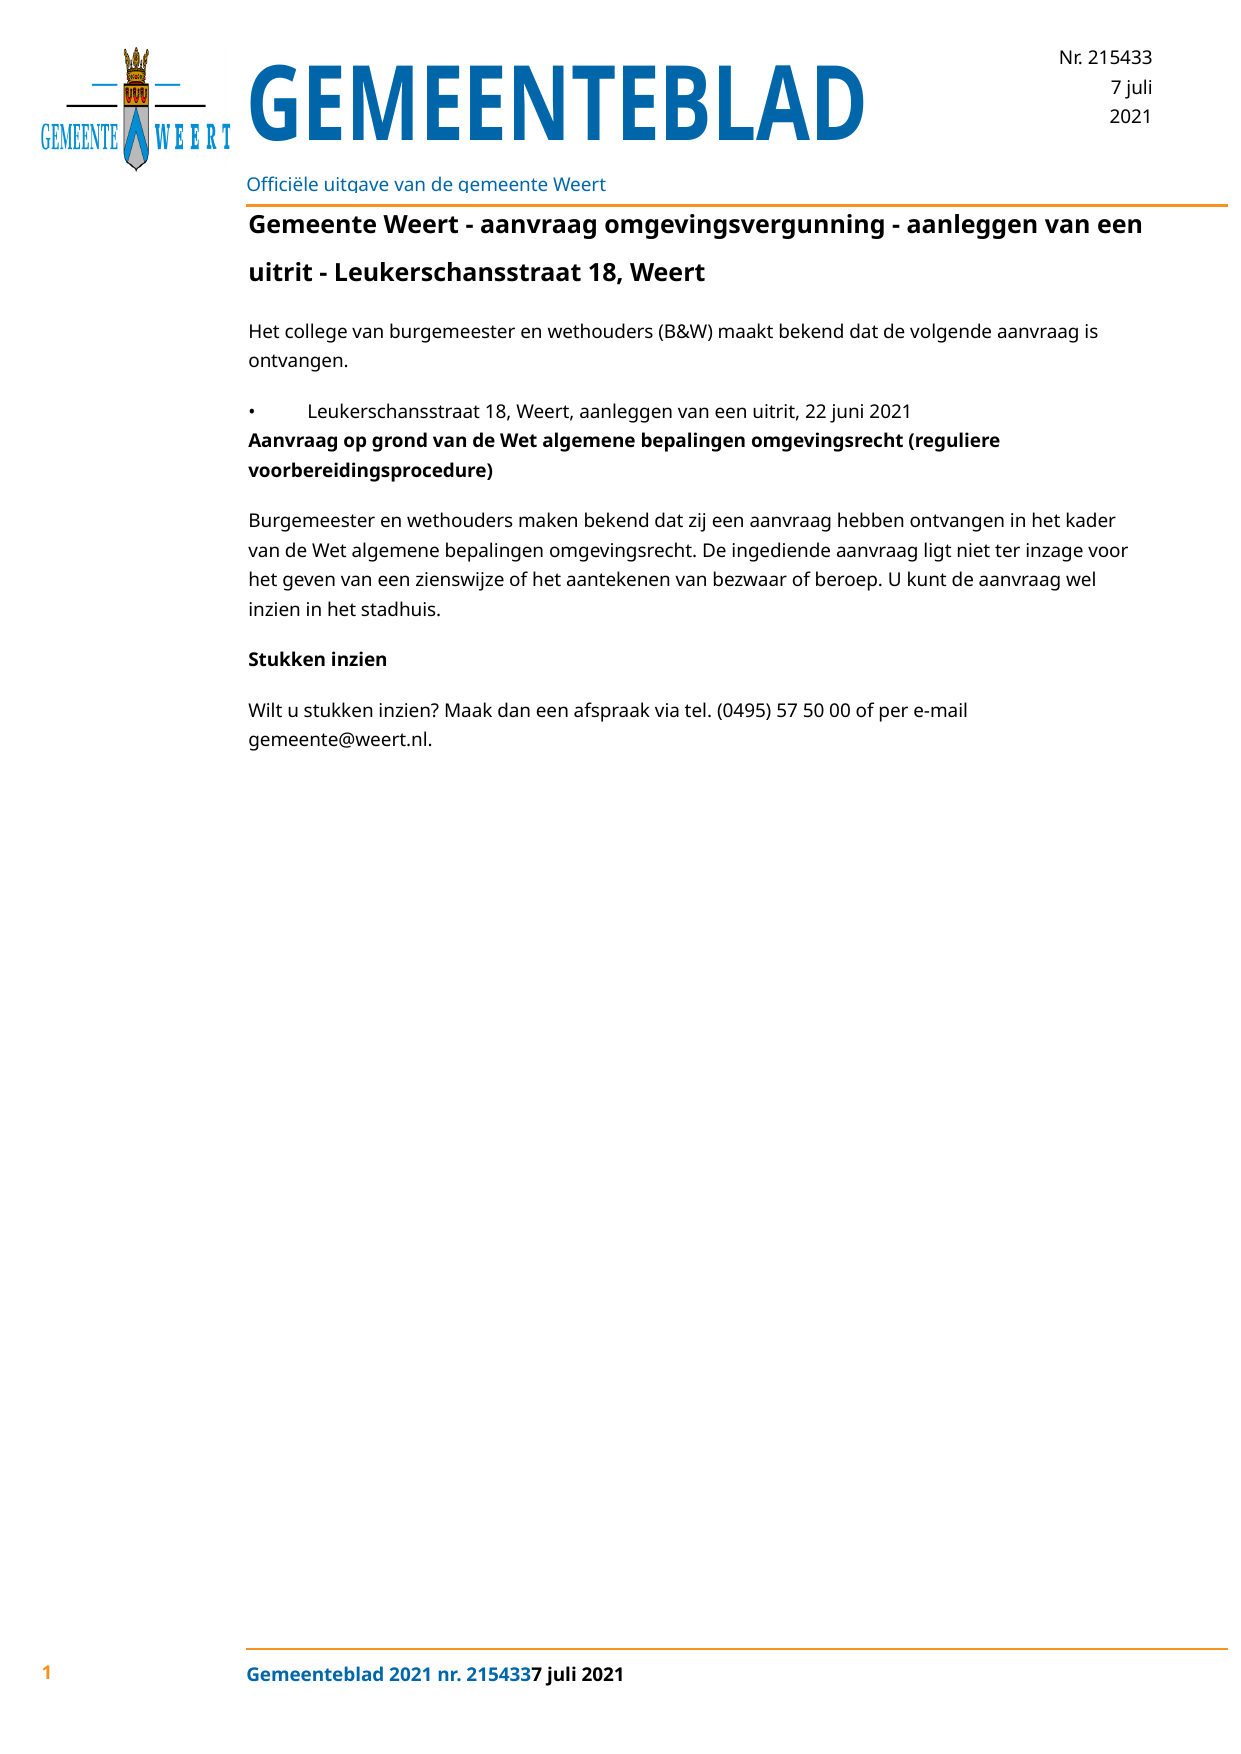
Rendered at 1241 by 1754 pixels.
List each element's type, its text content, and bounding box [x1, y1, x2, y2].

text Stukken inzien [248, 647, 1152, 672]
text Het college van burgemeester en wethouders (B&W) maakt bekend dat de volgende aanvraag is ontvangen. [248, 318, 1152, 373]
picture [41, 47, 231, 172]
text Gemeente Weert - aanvraag omgevingsvergunning - aanleggen van een uitrit - Leukerschansstraat 18, Weert [248, 207, 1152, 288]
text Burgemeester en wethouders maken bekend dat zij een aanvraag hebben ontvangen in het kader van de Wet algemene bepalingen omgevingsrecht. De ingediende aanvraag ligt niet ter inzage voor het geven van een zienswijze of het aantekenen van bezwaar of beroep. U kunt de aanvraag wel inzien in het stadhuis. [248, 507, 1152, 622]
text Wilt u stukken inzien? Maak dan een afspraak via tel. (0495) 57 50 00 of per e-mail gemeente@weert.nl. [248, 697, 1152, 752]
list Leukerschansstraat 18, Weert, aanleggen van een uitrit, 22 juni 2021 [248, 398, 1152, 424]
text Aanvraag op grond van de Wet algemene bepalingen omgevingsrecht (reguliere voorbereidingsprocedure) [248, 427, 1152, 483]
